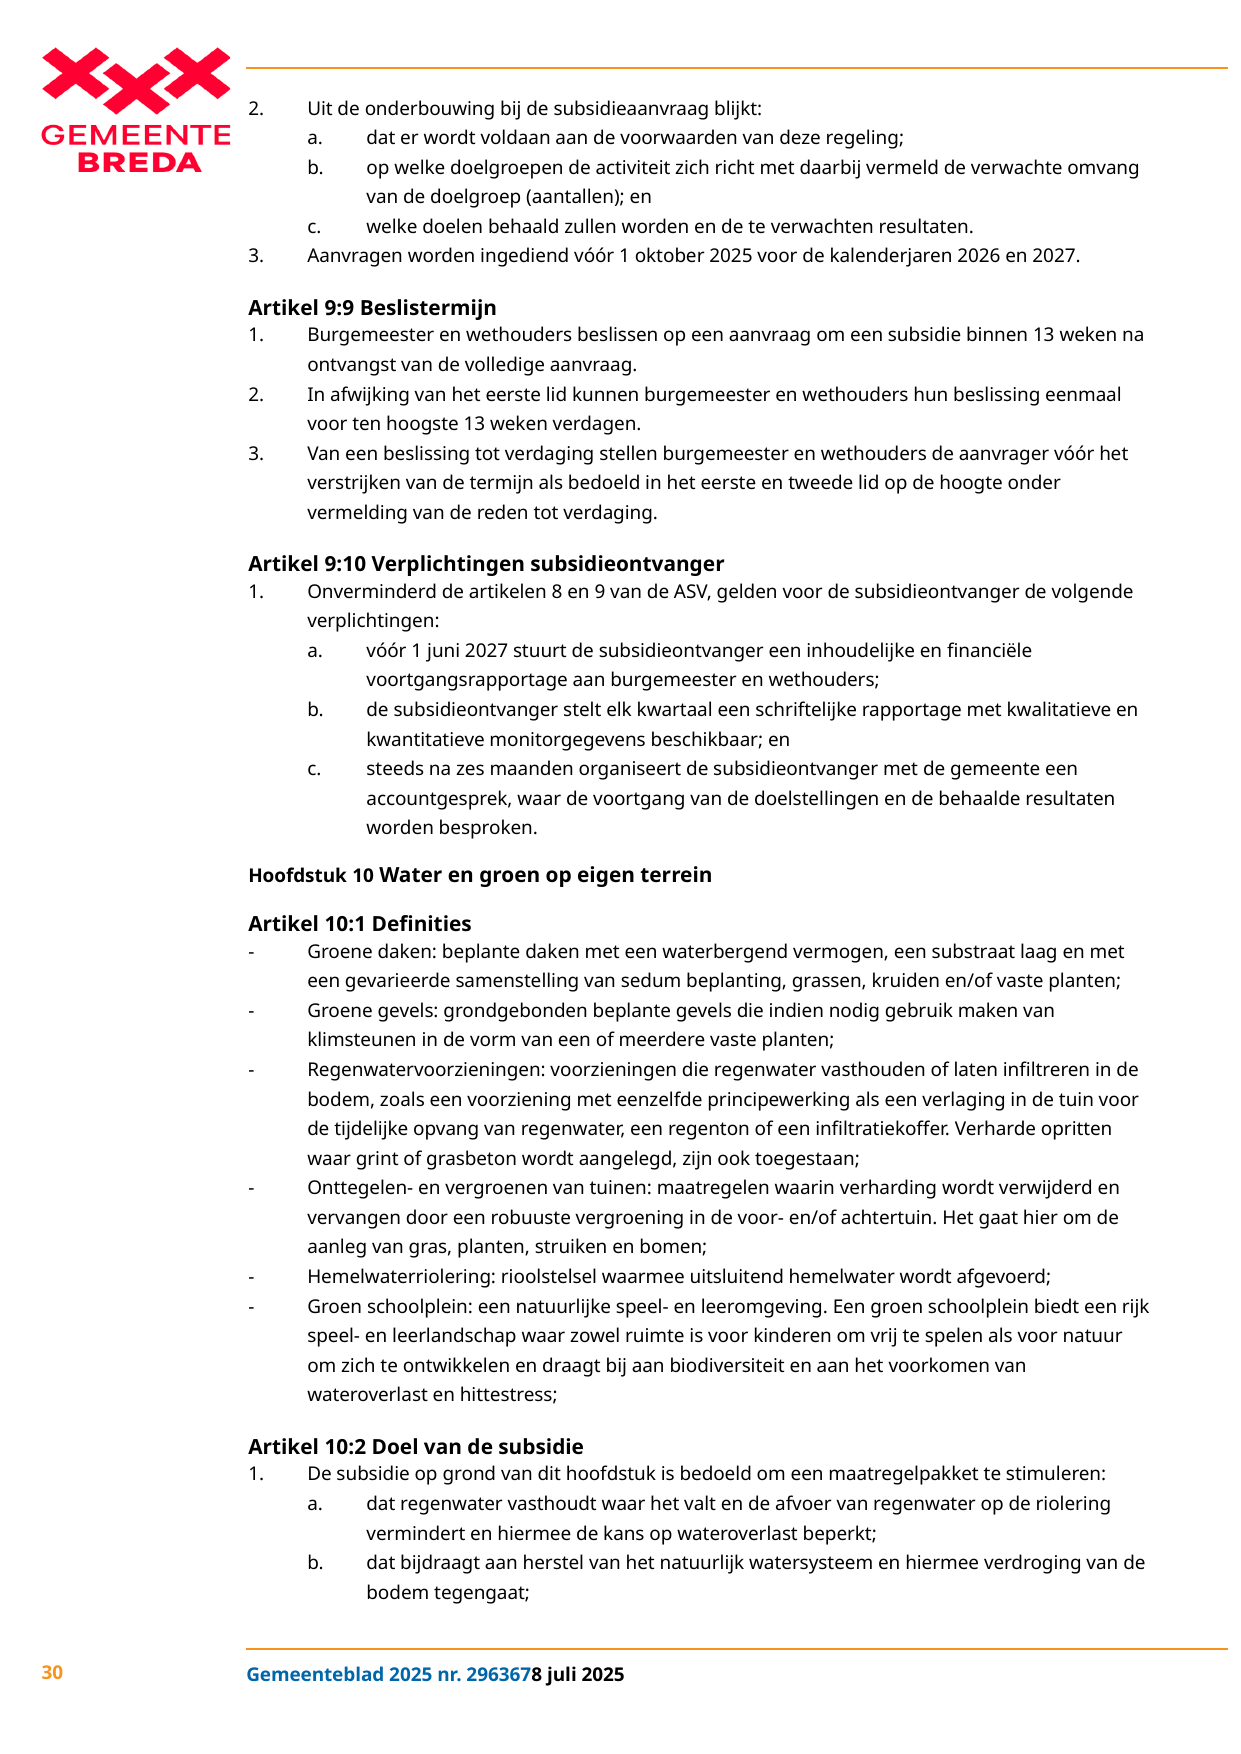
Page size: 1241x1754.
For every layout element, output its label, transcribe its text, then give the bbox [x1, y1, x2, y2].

list Hemelwaterriolering: rioolstelsel waarmee uitsluitend hemelwater wordt afgevoerd; [248, 1263, 1152, 1289]
list dat er wordt voldaan aan de voorwaarden van deze regeling; [307, 124, 1152, 150]
list In afwijking van het eerste lid kunnen burgemeester en wethouders hun beslissing eenmaal voor ten hoogste 13 weken verdagen. [248, 381, 1152, 436]
text Artikel 9:10 Verplichtingen subsidieontvanger [248, 549, 1152, 578]
list vóór 1 juni 2027 stuurt de subsidieontvanger een inhoudelijke en financiële voortgangsrapportage aan burgemeester en wethouders; [307, 637, 1152, 692]
picture [41, 47, 231, 172]
list Groene gevels: grondgebonden beplante gevels die indien nodig gebruik maken van klimsteunen in de vorm van een of meerdere vaste planten; [248, 997, 1152, 1052]
list Groen schoolplein: een natuurlijke speel- en leeromgeving. Een groen schoolplein biedt een rijk speel- en leerlandschap waar zowel ruimte is voor kinderen om vrij te spelen als voor natuur om zich te ontwikkelen en draagt bij aan biodiversiteit en aan het voorkomen van wateroverlast en hittestress; [248, 1293, 1152, 1407]
list De subsidie op grond van dit hoofdstuk is bedoeld om een maatregelpakket te stimuleren: [248, 1461, 1152, 1486]
list Onttegelen- en vergroenen van tuinen: maatregelen waarin verharding wordt verwijderd en vervangen door een robuuste vergroening in de voor- en/of achtertuin. Het gaat hier om de aanleg van gras, planten, struiken en bomen; [248, 1174, 1152, 1259]
list Uit de onderbouwing bij de subsidieaanvraag blijkt: [248, 95, 1152, 121]
list Onverminderd de artikelen 8 en 9 van de ASV, gelden voor de subsidieontvanger de volgende verplichtingen: [248, 578, 1152, 633]
list welke doelen behaald zullen worden en de te verwachten resultaten. [307, 213, 1152, 239]
text Artikel 10:2 Doel van de subsidie [248, 1432, 1152, 1461]
text Hoofdstuk 10 Water en groen op eigen terrein [248, 860, 1152, 889]
list Aanvragen worden ingediend vóór 1 oktober 2025 voor de kalenderjaren 2026 en 2027. [248, 243, 1152, 268]
list Groene daken: beplante daken met een waterbergend vermogen, een substraat laag en met een gevarieerde samenstelling van sedum beplanting, grassen, kruiden en/of vaste planten; [248, 938, 1152, 993]
list Regenwatervoorzieningen: voorzieningen die regenwater vasthouden of laten infiltreren in de bodem, zoals een voorziening met eenzelfde principewerking als een verlaging in de tuin voor de tijdelijke opvang van regenwater, een regenton of een infiltratiekoffer. Verharde opritten waar grint of grasbeton wordt aangelegd, zijn ook toegestaan; [248, 1056, 1152, 1171]
list de subsidieontvanger stelt elk kwartaal een schriftelijke rapportage met kwalitatieve en kwantitatieve monitorgegevens beschikbaar; en [307, 696, 1152, 752]
list steeds na zes maanden organiseert de subsidieontvanger met de gemeente een accountgesprek, waar de voortgang van de doelstellingen en de behaalde resultaten worden besproken. [307, 755, 1152, 840]
text Artikel 10:1 Definities [248, 909, 1152, 938]
list Van een beslissing tot verdaging stellen burgemeester en wethouders de aanvrager vóór het verstrijken van de termijn als bedoeld in het eerste en tweede lid op de hoogte onder vermelding van de reden tot verdaging. [248, 440, 1152, 525]
list dat regenwater vasthoudt waar het valt en de afvoer van regenwater op de riolering vermindert en hiermee de kans op wateroverlast beperkt; [307, 1490, 1152, 1545]
list Burgemeester en wethouders beslissen op een aanvraag om een subsidie binnen 13 weken na ontvangst van de volledige aanvraag. [248, 322, 1152, 377]
list dat bijdraagt aan herstel van het natuurlijk watersysteem en hiermee verdroging van de bodem tegengaat; [307, 1549, 1152, 1604]
text Artikel 9:9 Beslistermijn [248, 293, 1152, 322]
list op welke doelgroepen de activiteit zich richt met daarbij vermeld de verwachte omvang van de doelgroep (aantallen); en [307, 154, 1152, 209]
